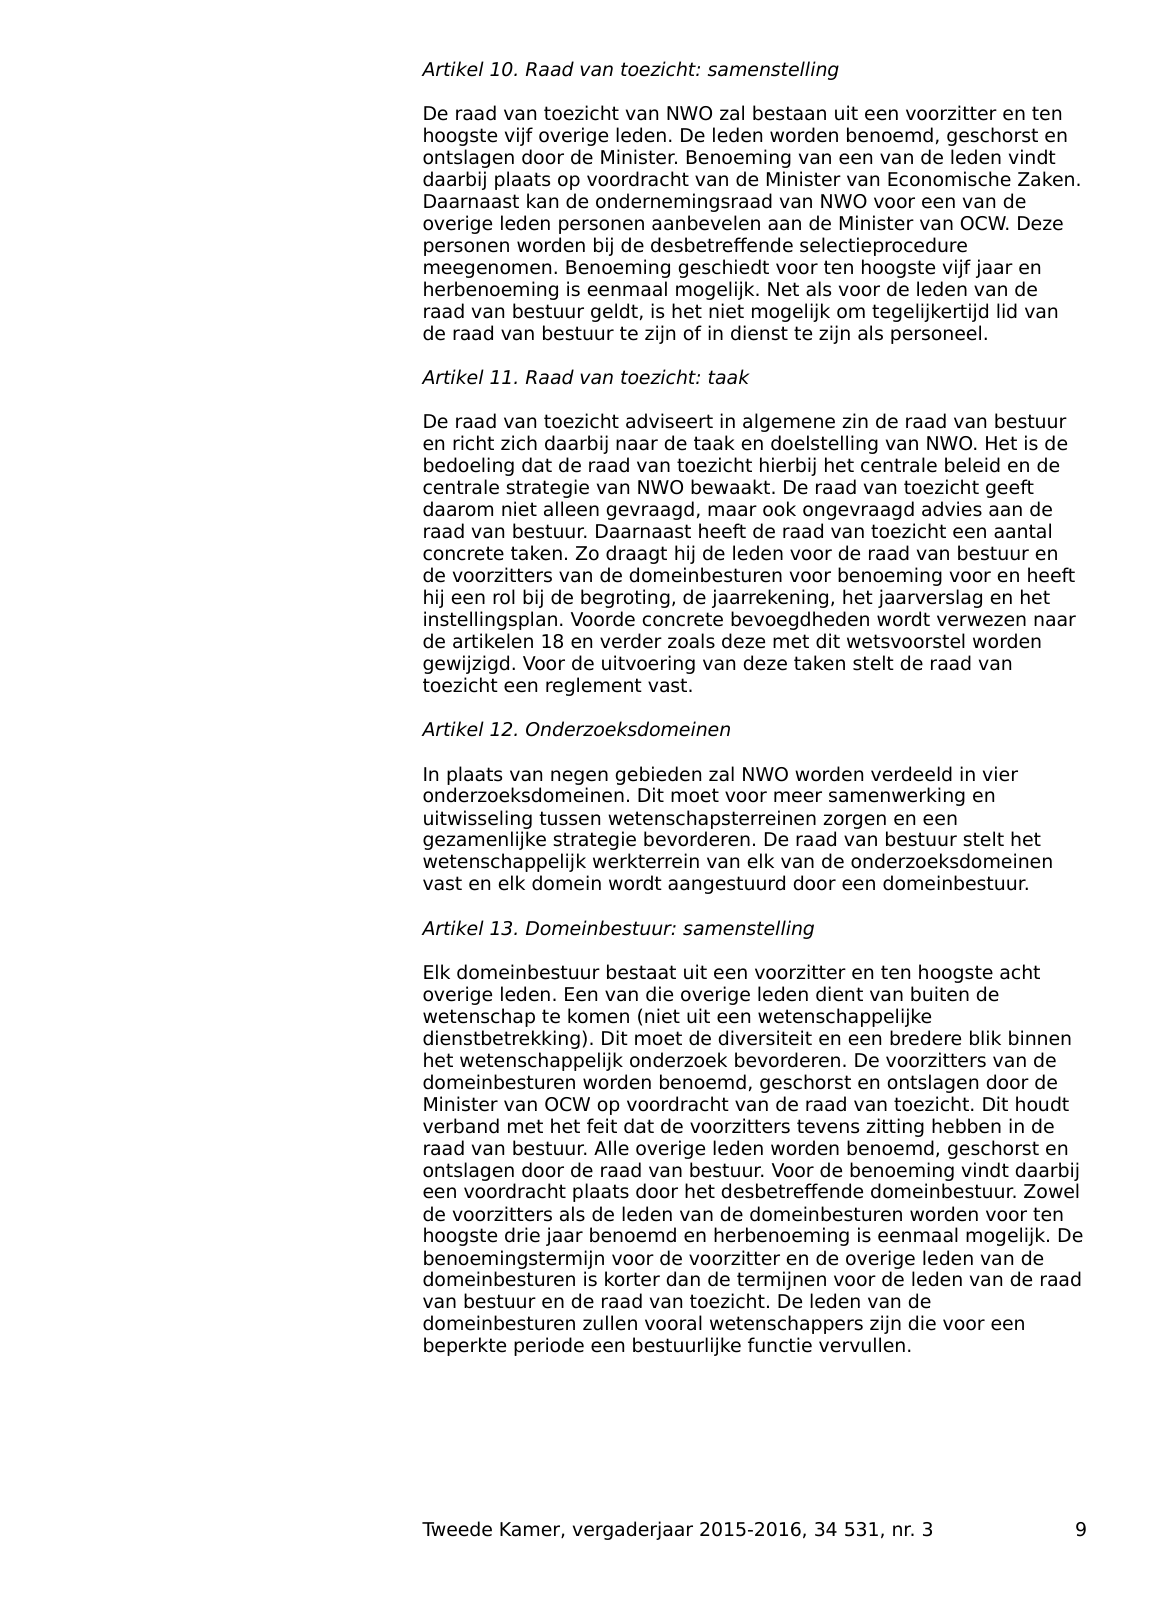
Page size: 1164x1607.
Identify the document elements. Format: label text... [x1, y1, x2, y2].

subtitle Artikel 11. Raad van toezicht: taak [422, 367, 1087, 389]
subtitle Artikel 10. Raad van toezicht: samenstelling [422, 59, 1087, 81]
text De raad van toezicht adviseert in algemene zin de raad van bestuur en richt zich daarbij naar de taak en doelstelling van NWO. Het is de bedoeling dat de raad van toezicht hierbij het centrale beleid en de centrale strategie van NWO bewaakt. De raad van toezicht geeft daarom niet alleen gevraagd, maar ook ongevraagd advies aan de raad van bestuur. Daarnaast heeft de raad van toezicht een aantal concrete taken. Zo draagt hij de leden voor de raad van bestuur en de voorzitters van de domeinbesturen voor benoeming voor en heeft hij een rol bij de begroting, de jaarrekening, het jaarverslag en het instellingsplan. Voorde concrete bevoegdheden wordt verwezen naar de artikelen 18 en verder zoals deze met dit wetsvoorstel worden gewijzigd. Voor de uitvoering van deze taken stelt de raad van toezicht een reglement vast. [422, 411, 1087, 697]
subtitle Artikel 12. Onderzoeksdomeinen [422, 719, 1087, 741]
text De raad van toezicht van NWO zal bestaan uit een voorzitter en ten hoogste vijf overige leden. De leden worden benoemd, geschorst en ontslagen door de Minister. Benoeming van een van de leden vindt daarbij plaats op voordracht van de Minister van Economische Zaken. Daarnaast kan de ondernemingsraad van NWO voor een van de overige leden personen aanbevelen aan de Minister van OCW. Deze personen worden bij de desbetreffende selectieprocedure meegenomen. Benoeming geschiedt voor ten hoogste vijf jaar en herbenoeming is eenmaal mogelijk. Net als voor de leden van de raad van bestuur geldt, is het niet mogelijk om tegelijkertijd lid van de raad van bestuur te zijn of in dienst te zijn als personeel. [422, 103, 1087, 345]
text Elk domeinbestuur bestaat uit een voorzitter en ten hoogste acht overige leden. Een van die overige leden dient van buiten de wetenschap te komen (niet uit een wetenschappelijke dienstbetrekking). Dit moet de diversiteit en een bredere blik binnen het wetenschappelijk onderzoek bevorderen. De voorzitters van de domeinbesturen worden benoemd, geschorst en ontslagen door de Minister van OCW op voordracht van de raad van toezicht. Dit houdt verband met het feit dat de voorzitters tevens zitting hebben in de raad van bestuur. Alle overige leden worden benoemd, geschorst en ontslagen door de raad van bestuur. Voor de benoeming vindt daarbij een voordracht plaats door het desbetreffende domeinbestuur. Zowel de voorzitters als de leden van de domeinbesturen worden voor ten hoogste drie jaar benoemd en herbenoeming is eenmaal mogelijk. De benoemingstermijn voor de voorzitter en de overige leden van de domeinbesturen is korter dan de termijnen voor de leden van de raad van bestuur en de raad van toezicht. De leden van de domeinbesturen zullen vooral wetenschappers zijn die voor een beperkte periode een bestuurlijke functie vervullen. [422, 962, 1087, 1357]
subtitle Artikel 13. Domeinbestuur: samenstelling [422, 917, 1087, 939]
text In plaats van negen gebieden zal NWO worden verdeeld in vier onderzoeksdomeinen. Dit moet voor meer samenwerking en uitwisseling tussen wetenschapsterreinen zorgen en een gezamenlijke strategie bevorderen. De raad van bestuur stelt het wetenschappelijk werkterrein van elk van de onderzoeksdomeinen vast en elk domein wordt aangestuurd door een domeinbestuur. [422, 763, 1087, 895]
